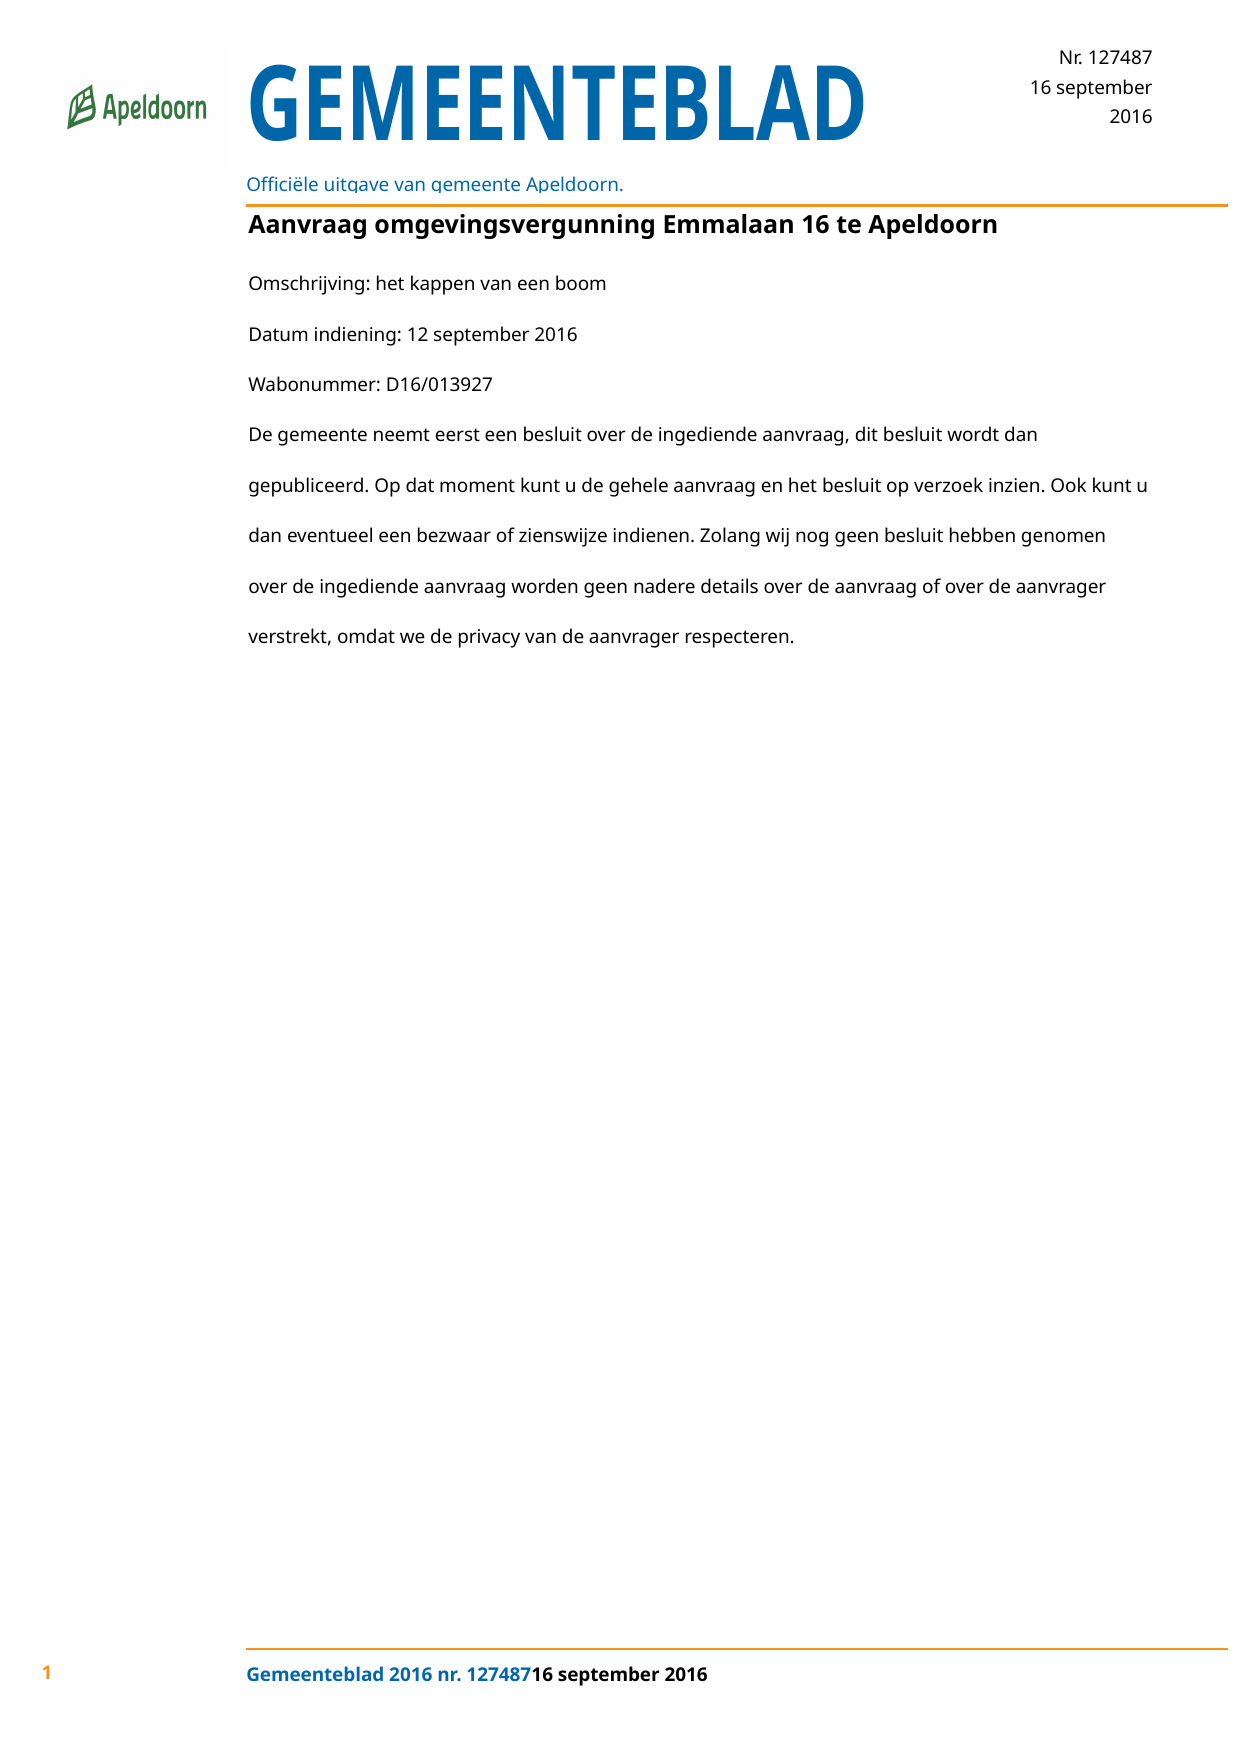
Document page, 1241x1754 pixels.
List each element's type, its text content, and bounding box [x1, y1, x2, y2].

text gepubliceerd. Op dat moment kunt u de gehele aanvraag en het besluit op verzoek inzien. Ook kunt u [248, 472, 1152, 498]
text De gemeente neemt eerst een besluit over de ingediende aanvraag, dit besluit wordt dan [248, 422, 1152, 447]
text over de ingediende aanvraag worden geen nadere details over de aanvraag of over de aanvrager [248, 573, 1152, 598]
text verstrekt, omdat we de privacy van de aanvrager respecteren. [248, 623, 1152, 649]
text Aanvraag omgevingsvergunning Emmalaan 16 te Apeldoorn [248, 207, 1152, 241]
text Datum indiening: 12 september 2016 [248, 321, 1152, 346]
text Wabonummer: D16/013927 [248, 371, 1152, 397]
text Omschrijving: het kappen van een boom [248, 270, 1152, 296]
picture [41, 47, 231, 172]
text dan eventueel een bezwaar of zienswijze indienen. Zolang wij nog geen besluit hebben genomen [248, 522, 1152, 548]
